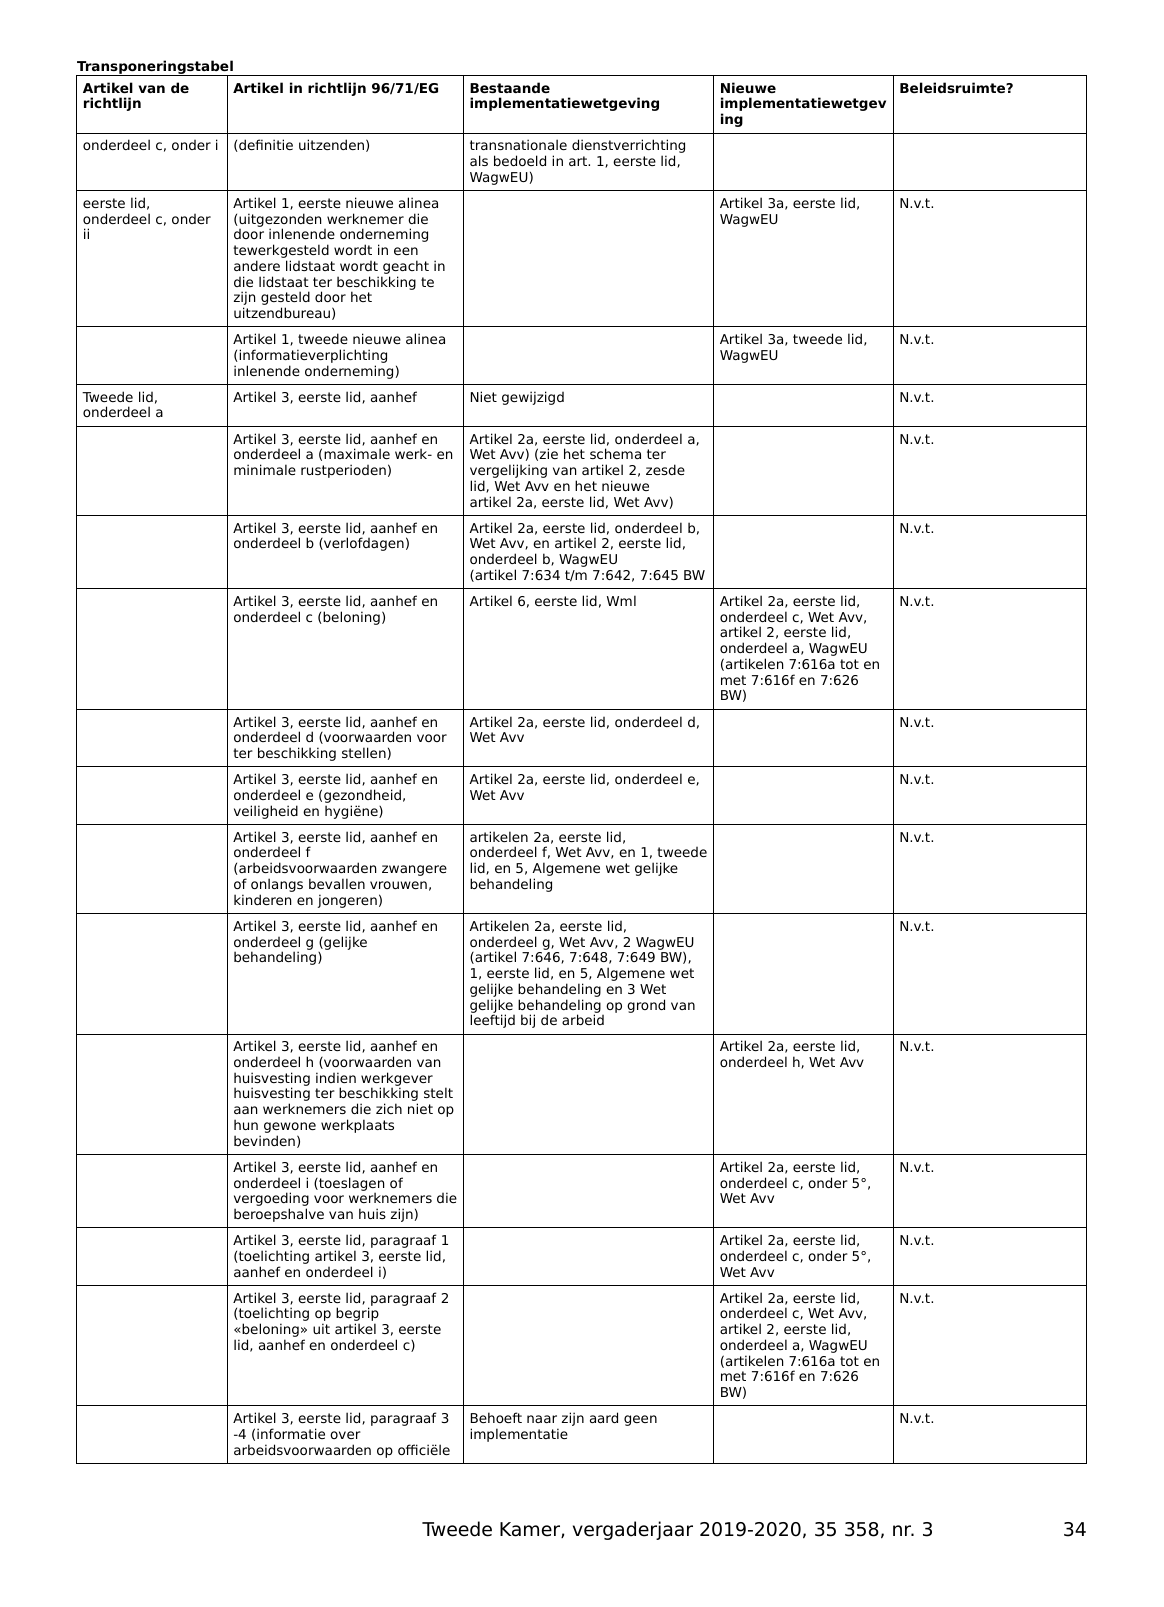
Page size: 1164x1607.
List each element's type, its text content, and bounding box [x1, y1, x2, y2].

table_cell Artikel 3, eerste lid, aanhef en onderdeel a (maximale werk- en minimale rustperioden) [228, 427, 463, 515]
table_cell Artikel 2a, eerste lid, onderdeel a, Wet Avv) (zie het schema ter vergelijking van artikel 2, zesde lid, Wet Avv en het nieuwe artikel 2a, eerste lid, Wet Avv) [464, 427, 713, 515]
table_cell Tweede lid, onderdeel a [77, 385, 227, 426]
table_cell [77, 1035, 227, 1154]
table_cell N.v.t. [894, 516, 1086, 588]
table_cell Artikel 2a, eerste lid, onderdeel c, Wet Avv, artikel 2, eerste lid, onderdeel a, WagwEU (artikelen 7:616a tot en met 7:616f en 7:626 BW) [714, 589, 893, 709]
table_cell Artikelen 2a, eerste lid, onderdeel g, Wet Avv, 2 WagwEU (artikel 7:646, 7:648, 7:649 BW), 1, eerste lid, en 5, Algemene wet gelijke behandeling en 3 Wet gelijke behandeling op grond van leeftijd bij de arbeid [464, 914, 713, 1033]
table_cell Artikel 3, eerste lid, aanhef en onderdeel f (arbeidsvoorwaarden zwangere of onlangs bevallen vrouwen, kinderen en jongeren) [228, 825, 463, 913]
table_cell Artikel 3, eerste lid, aanhef en onderdeel c (beloning) [228, 589, 463, 709]
table_cell N.v.t. [894, 710, 1086, 766]
table_cell N.v.t. [894, 327, 1086, 384]
table_cell [77, 1286, 227, 1405]
table_cell Artikel 2a, eerste lid, onderdeel c, onder 5°, Wet Avv [714, 1228, 893, 1285]
table_cell Artikel in richtlijn 96/71/EG [228, 76, 463, 132]
table_cell [77, 767, 227, 824]
table_cell Artikel 2a, eerste lid, onderdeel d, Wet Avv [464, 710, 713, 766]
table_cell onderdeel c, onder i [77, 134, 227, 190]
table_cell N.v.t. [894, 1035, 1086, 1154]
table_cell [77, 710, 227, 766]
table_cell Artikel 6, eerste lid, Wml [464, 589, 713, 709]
table_cell Artikel 3a, eerste lid, WagwEU [714, 191, 893, 326]
table_cell [464, 1155, 713, 1227]
table_cell Artikel 3, eerste lid, aanhef en onderdeel b (verlofdagen) [228, 516, 463, 588]
table_cell [77, 825, 227, 913]
table_cell Artikel 3, eerste lid, paragraaf 1 (toelichting artikel 3, eerste lid, aanhef en onderdeel i) [228, 1228, 463, 1285]
table_cell [714, 1406, 893, 1463]
table_cell Artikel 3, eerste lid, aanhef en onderdeel g (gelijke behandeling) [228, 914, 463, 1033]
table_cell N.v.t. [894, 589, 1086, 709]
table_cell Artikel 3, eerste lid, paragraaf 2 (toelichting op begrip «beloning» uit artikel 3, eerste lid, aanhef en onderdeel c) [228, 1286, 463, 1405]
table_cell [714, 385, 893, 426]
table_cell [464, 191, 713, 326]
table_cell [77, 589, 227, 709]
table_cell N.v.t. [894, 191, 1086, 326]
table_cell [77, 1155, 227, 1227]
table_cell [464, 327, 713, 384]
table_cell [77, 914, 227, 1033]
table_cell Niet gewijzigd [464, 385, 713, 426]
table_cell Artikel 3, eerste lid, aanhef en onderdeel e (gezondheid, veiligheid en hygiëne) [228, 767, 463, 824]
table_cell [77, 1228, 227, 1285]
table_cell [77, 516, 227, 588]
table_cell transnationale dienstverrichting als bedoeld in art. 1, eerste lid, WagwEU) [464, 134, 713, 190]
table_cell Artikel 1, eerste nieuwe alinea (uitgezonden werknemer die door inlenende onderneming tewerkgesteld wordt in een andere lidstaat wordt geacht in die lidstaat ter beschikking te zijn gesteld door het uitzendbureau) [228, 191, 463, 326]
table_cell [464, 1228, 713, 1285]
table_cell Artikel 3, eerste lid, aanhef en onderdeel h (voorwaarden van huisvesting indien werkgever huisvesting ter beschikking stelt aan werknemers die zich niet op hun gewone werkplaats bevinden) [228, 1035, 463, 1154]
table_cell N.v.t. [894, 1286, 1086, 1405]
table_cell [714, 914, 893, 1033]
table_cell (definitie uitzenden) [228, 134, 463, 190]
table_cell Nieuwe implementatiewetgeving [714, 76, 893, 132]
table_cell N.v.t. [894, 427, 1086, 515]
table_cell Artikel 3a, tweede lid, WagwEU [714, 327, 893, 384]
table_cell [77, 1406, 227, 1463]
table_cell Artikel 1, tweede nieuwe alinea (informatieverplichting inlenende onderneming) [228, 327, 463, 384]
table_cell N.v.t. [894, 1228, 1086, 1285]
table_cell [77, 427, 227, 515]
table_cell Artikel van de richtlijn [77, 76, 227, 132]
table_cell Artikel 2a, eerste lid, onderdeel e, Wet Avv [464, 767, 713, 824]
table_cell Artikel 3, eerste lid, aanhef en onderdeel i (toeslagen of vergoeding voor werknemers die beroepshalve van huis zijn) [228, 1155, 463, 1227]
table_cell Beleidsruimte? [894, 76, 1086, 132]
table_cell [714, 516, 893, 588]
table_cell [714, 825, 893, 913]
table_cell N.v.t. [894, 914, 1086, 1033]
table_cell [714, 710, 893, 766]
table_cell Behoeft naar zijn aard geen implementatie [464, 1406, 713, 1463]
table_header Transponeringstabel [77, 59, 1087, 75]
table_cell Artikel 2a, eerste lid, onderdeel c, onder 5°, Wet Avv [714, 1155, 893, 1227]
table_cell N.v.t. [894, 385, 1086, 426]
table_cell artikelen 2a, eerste lid, onderdeel f, Wet Avv, en 1, tweede lid, en 5, Algemene wet gelijke behandeling [464, 825, 713, 913]
table_cell N.v.t. [894, 767, 1086, 824]
table_cell Artikel 2a, eerste lid, onderdeel h, Wet Avv [714, 1035, 893, 1154]
table_cell N.v.t. [894, 1155, 1086, 1227]
table_cell [77, 327, 227, 384]
table_cell Artikel 2a, eerste lid, onderdeel b, Wet Avv, en artikel 2, eerste lid, onderdeel b, WagwEU (artikel 7:634 t/m 7:642, 7:645 BW [464, 516, 713, 588]
table_cell [714, 427, 893, 515]
table_cell [714, 767, 893, 824]
table_cell [464, 1286, 713, 1405]
table_cell [714, 134, 893, 190]
table_cell Artikel 2a, eerste lid, onderdeel c, Wet Avv, artikel 2, eerste lid, onderdeel a, WagwEU (artikelen 7:616a tot en met 7:616f en 7:626 BW) [714, 1286, 893, 1405]
table_cell Artikel 3, eerste lid, aanhef [228, 385, 463, 426]
table_cell Bestaande implementatiewetgeving [464, 76, 713, 132]
table_cell N.v.t. [894, 1406, 1086, 1463]
table_cell eerste lid, onderdeel c, onder ii [77, 191, 227, 326]
table_cell [464, 1035, 713, 1154]
table_cell [894, 134, 1086, 190]
table_cell N.v.t. [894, 825, 1086, 913]
table_cell Artikel 3, eerste lid, aanhef en onderdeel d (voorwaarden voor ter beschikking stellen) [228, 710, 463, 766]
table_cell Artikel 3, eerste lid, paragraaf 3 -4 (informatie over arbeidsvoorwaarden op officiële [228, 1406, 463, 1463]
